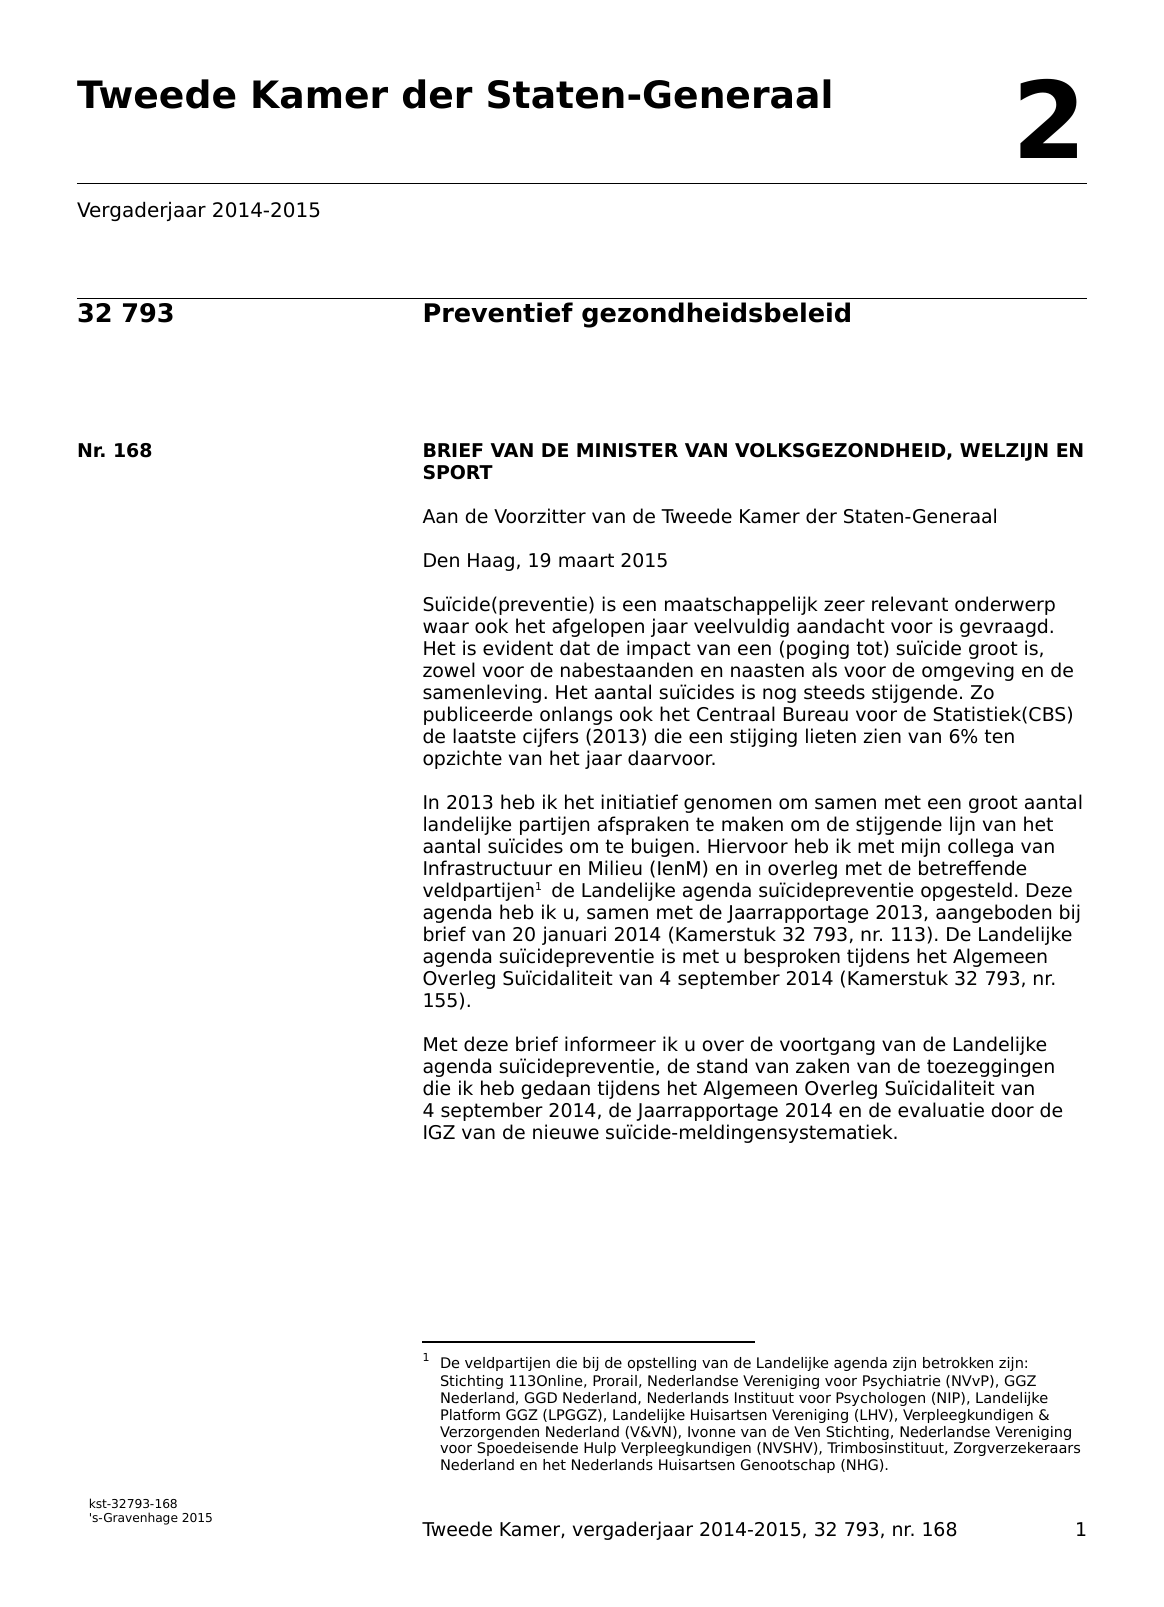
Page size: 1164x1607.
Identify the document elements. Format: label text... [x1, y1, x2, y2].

table_header Tweede Kamer der Staten-Generaal [77, 59, 886, 183]
text In 2013 heb ik het initiatief genomen om samen met een groot aantal landelijke partijen afspraken te maken om de stijgende lijn van het aantal suïcides om te buigen. Hiervoor heb ik met mijn collega van Infrastructuur en Milieu (IenM) en in overleg met de betreffende veldpartijen de Landelijke agenda suïcidepreventie opgesteld. Deze agenda heb ik u, samen met de Jaarrapportage 2013, aangeboden bij brief van 20 januari 2014 (Kamerstuk 32 793, nr. 113). De Landelijke agenda suïcidepreventie is met u besproken tijdens het Algemeen Overleg Suïcidaliteit van 4 september 2014 (Kamerstuk 32 793, nr. 155). [422, 792, 1087, 1012]
text Den Haag, 19 maart 2015 [422, 550, 1087, 572]
table_cell Vergaderjaar 2014-2015 [77, 184, 1087, 298]
text kst-32793-168 [88, 1497, 323, 1511]
subtitle Nr. 168 BRIEF VAN DE MINISTER VAN VOLKSGEZONDHEID, WELZIJN EN SPORT [77, 440, 1087, 484]
text Suïcide(preventie) is een maatschappelijk zeer relevant onderwerp waar ook het afgelopen jaar veelvuldig aandacht voor is gevraagd. Het is evident dat de impact van een (poging tot) suïcide groot is, zowel voor de nabestaanden en naasten als voor de omgeving en de samenleving. Het aantal suïcides is nog steeds stijgende. Zo publiceerde onlangs ook het Centraal Bureau voor de Statistiek(CBS) de laatste cijfers (2013) die een stijging lieten zien van 6% ten opzichte van het jaar daarvoor. [422, 594, 1087, 770]
text 's-Gravenhage 2015 [88, 1511, 323, 1525]
table_header 2 [886, 59, 1087, 183]
text Met deze brief informeer ik u over de voortgang van de Landelijke agenda suïcidepreventie, de stand van zaken van de toezeggingen die ik heb gedaan tijdens het Algemeen Overleg Suïcidaliteit van 4 september 2014, de Jaarrapportage 2014 en de evaluatie door de IGZ van de nieuwe suïcide-meldingensystematiek. [422, 1034, 1087, 1144]
text De veldpartijen die bij de opstelling van de Landelijke agenda zijn betrokken zijn: Stichting 113Online, Prorail, Nederlandse Vereniging voor Psychiatrie (NVvP), GGZ Nederland, GGD Nederland, Nederlands Instituut voor Psychologen (NIP), Landelijke Platform GGZ (LPGGZ), Landelijke Huisartsen Vereniging (LHV), Verpleegkundigen & Verzorgenden Nederland (V&VN), Ivonne van de Ven Stichting, Nederlandse Vereniging voor Spoedeisende Hulp Verpleegkundigen (NVSHV), Trimbosinstituut, Zorgverzekeraars Nederland en het Nederlands Huisartsen Genootschap (NHG). [422, 1351, 1087, 1474]
text Aan de Voorzitter van de Tweede Kamer der Staten-Generaal [422, 506, 1087, 528]
subtitle 32 793 Preventief gezondheidsbeleid [77, 299, 1087, 329]
